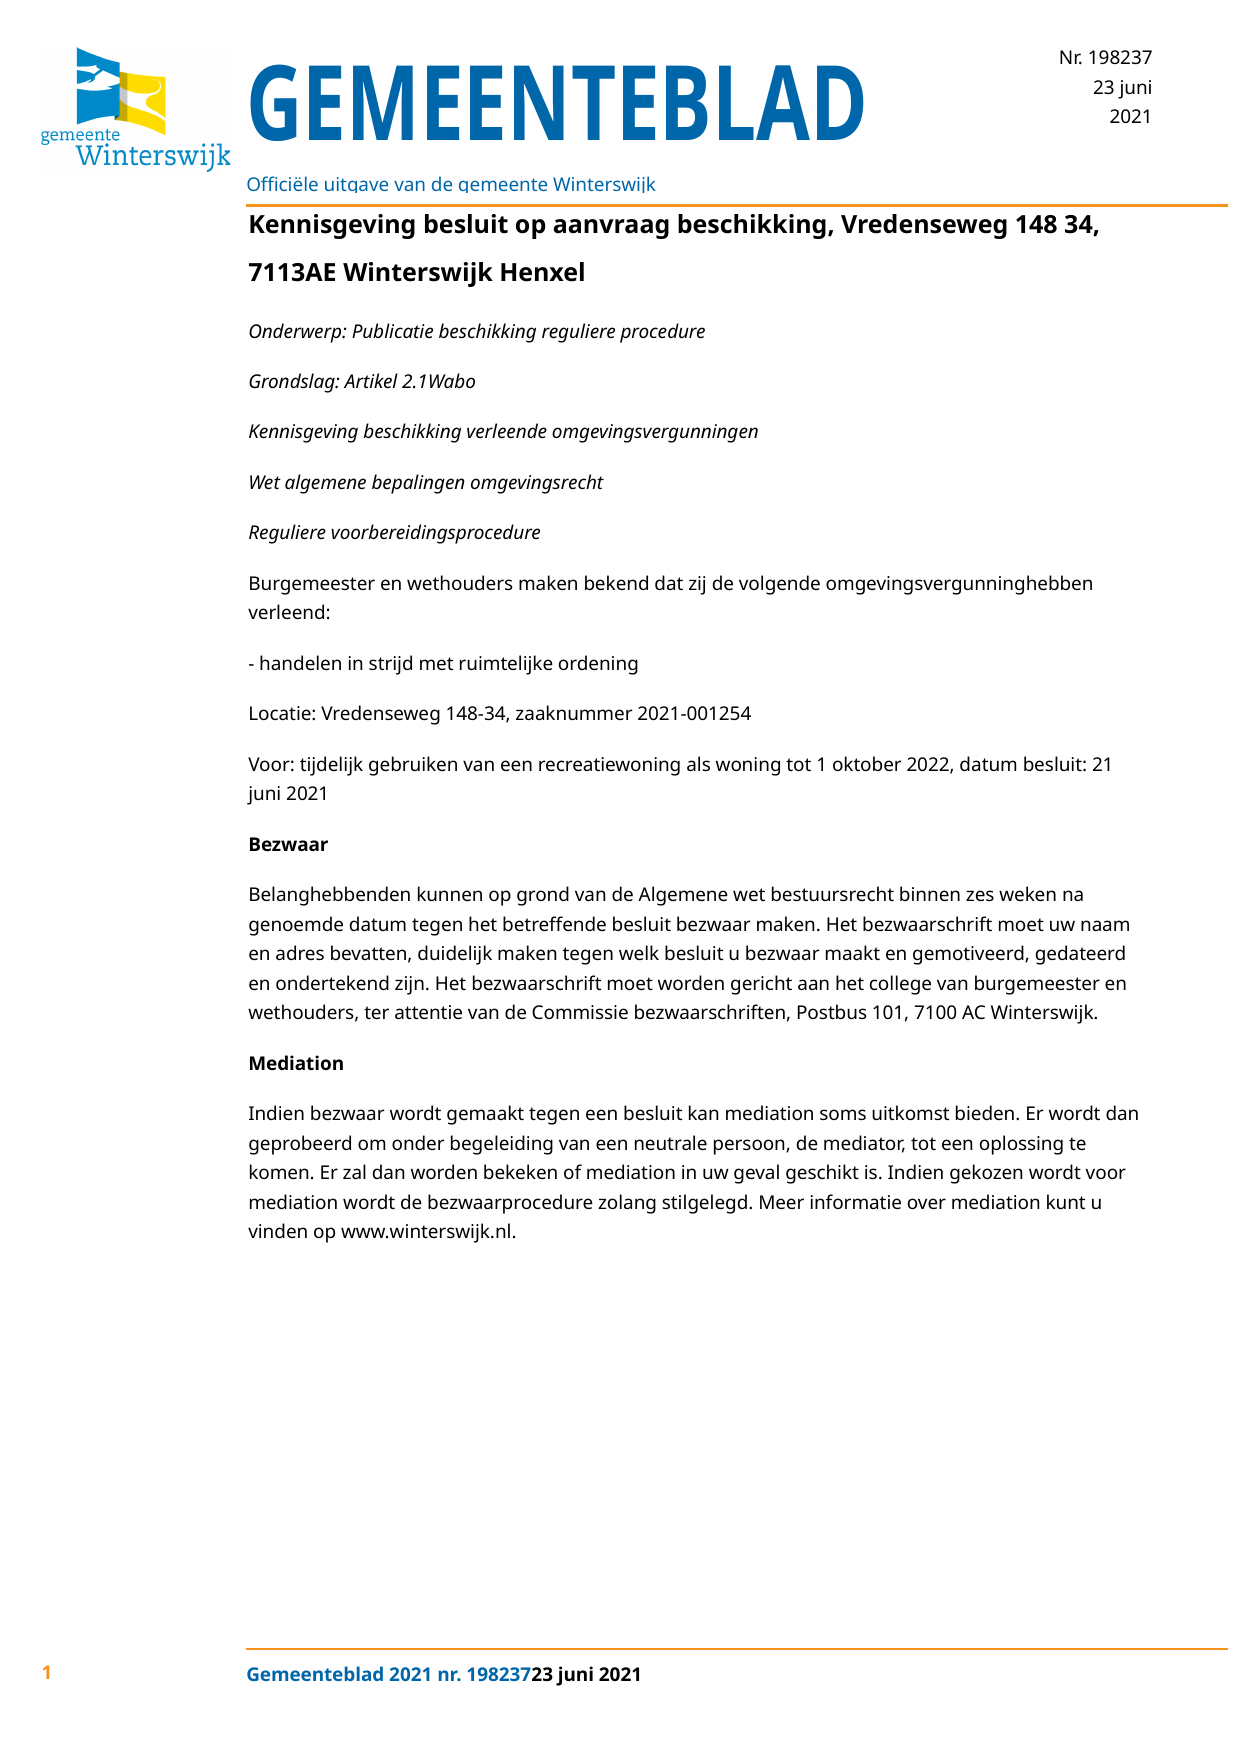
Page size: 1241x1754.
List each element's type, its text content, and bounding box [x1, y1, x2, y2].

text Kennisgeving beschikking verleende omgevingsvergunningen [248, 419, 1152, 444]
text Onderwerp: Publicatie beschikking reguliere procedure [248, 318, 1152, 344]
text Burgemeester en wethouders maken bekend dat zij de volgende omgevingsvergunninghebben verleend: [248, 570, 1152, 625]
text Wet algemene bepalingen omgevingsrecht [248, 469, 1152, 495]
text - handelen in strijd met ruimtelijke ordening [248, 650, 1152, 676]
text Bezwaar [248, 831, 1152, 857]
text Locatie: Vredenseweg 148-34, zaaknummer 2021-001254 [248, 700, 1152, 726]
text Reguliere voorbereidingsprocedure [248, 519, 1152, 545]
text Indien bezwaar wordt gemaakt tegen een besluit kan mediation soms uitkomst bieden. Er wordt dan geprobeerd om onder begeleiding van een neutrale persoon, de mediator, tot een oplossing te komen. Er zal dan worden bekeken of mediation in uw geval geschikt is. Indien gekozen wordt voor mediation wordt de bezwaarprocedure zolang stilgelegd. Meer informatie over mediation kunt u vinden op www.winterswijk.nl. [248, 1100, 1152, 1244]
text Belanghebbenden kunnen op grond van de Algemene wet bestuursrecht binnen zes weken na genoemde datum tegen het betreffende besluit bezwaar maken. Het bezwaarschrift moet uw naam en adres bevatten, duidelijk maken tegen welk besluit u bezwaar maakt en gemotiveerd, gedateerd en ondertekend zijn. Het bezwaarschrift moet worden gericht aan het college van burgemeester en wethouders, ter attentie van de Commissie bezwaarschriften, Postbus 101, 7100 AC Winterswijk. [248, 881, 1152, 1025]
picture [41, 47, 231, 172]
text Grondslag: Artikel 2.1Wabo [248, 368, 1152, 394]
text Voor: tijdelijk gebruiken van een recreatiewoning als woning tot 1 oktober 2022, datum besluit: 21 juni 2021 [248, 751, 1152, 806]
text Mediation [248, 1050, 1152, 1076]
picture [225, 153, 231, 162]
text Kennisgeving besluit op aanvraag beschikking, Vredenseweg 148 34, 7113AE Winterswijk Henxel [248, 207, 1152, 288]
